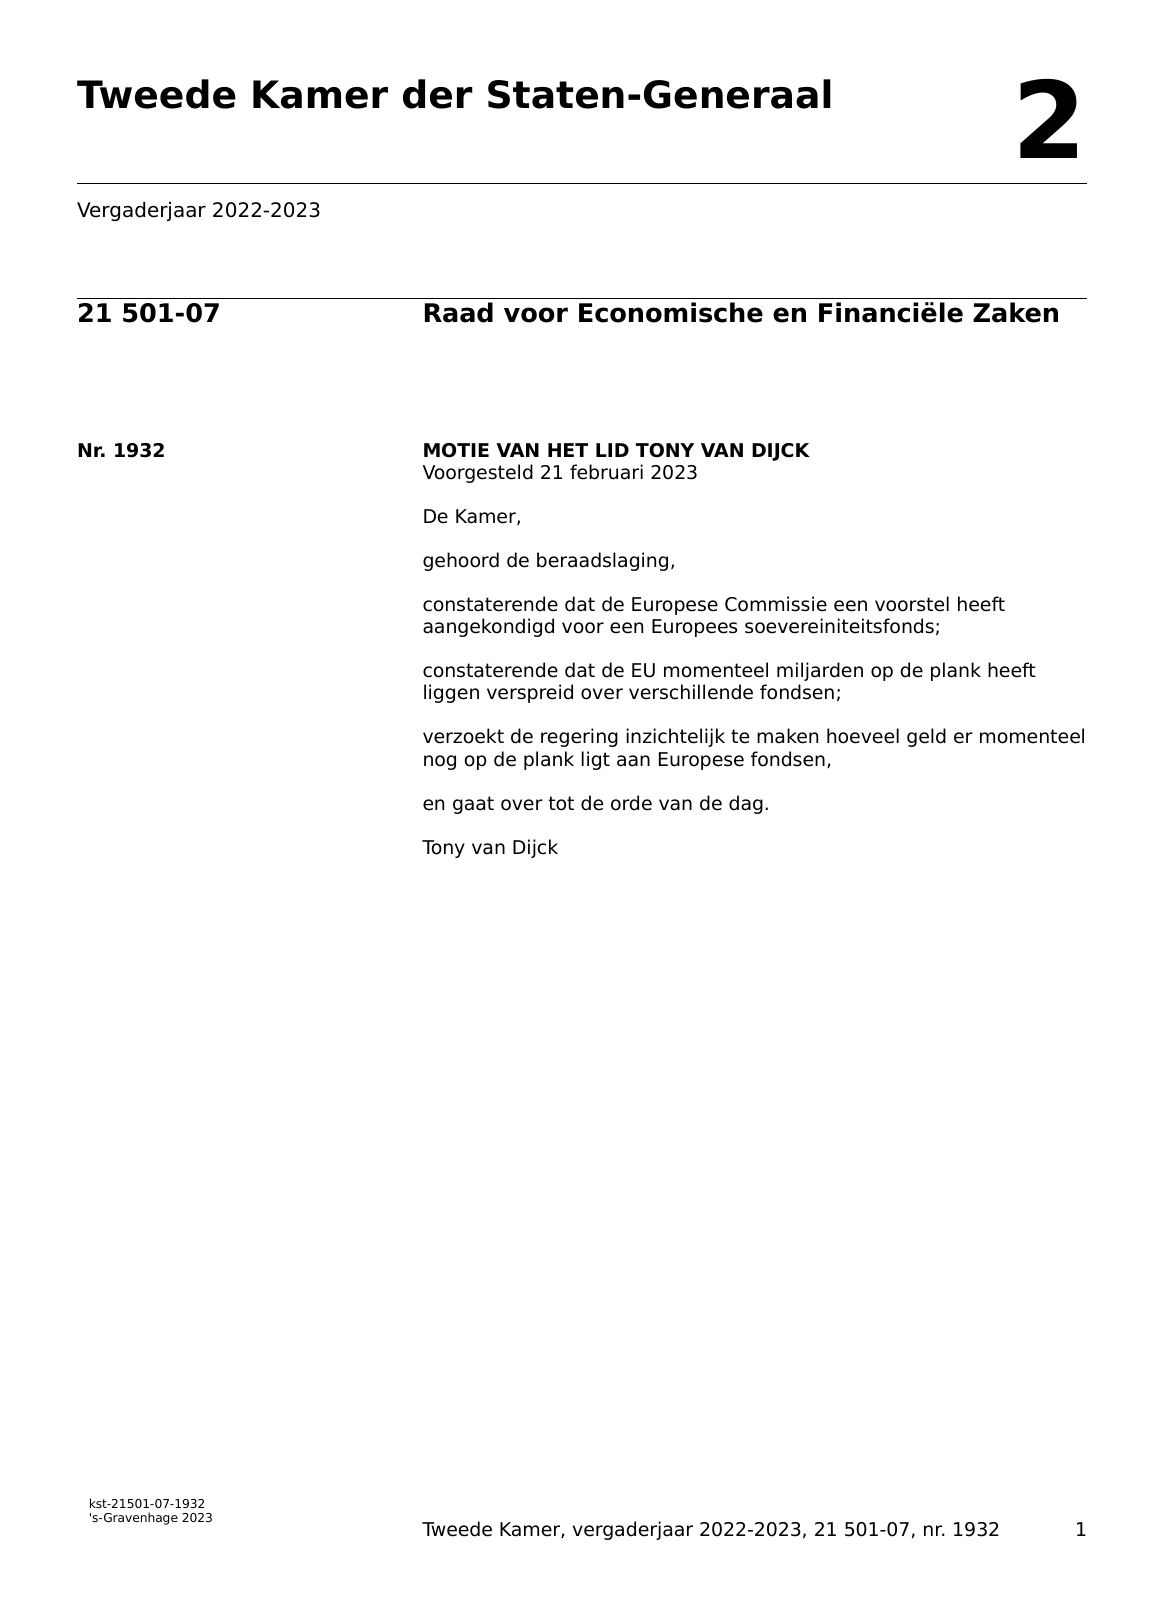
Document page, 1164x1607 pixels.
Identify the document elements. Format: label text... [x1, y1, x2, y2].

subtitle 21 501-07 Raad voor Economische en Financiële Zaken [77, 299, 1087, 329]
text Voorgesteld 21 februari 2023 [422, 462, 1087, 484]
text constaterende dat de EU momenteel miljarden op de plank heeft liggen verspreid over verschillende fondsen; [422, 660, 1087, 704]
text en gaat over tot de orde van de dag. [422, 793, 1087, 814]
text De Kamer, [422, 506, 1087, 528]
text kst-21501-07-1932 [88, 1497, 323, 1511]
table_cell Vergaderjaar 2022-2023 [77, 184, 1087, 298]
text Tony van Dijck [422, 837, 1087, 859]
table_header Tweede Kamer der Staten-Generaal [77, 59, 886, 183]
table_header 2 [886, 59, 1087, 183]
text verzoekt de regering inzichtelijk te maken hoeveel geld er momenteel nog op de plank ligt aan Europese fondsen, [422, 726, 1087, 770]
subtitle Nr. 1932 MOTIE VAN HET LID TONY VAN DIJCK [77, 440, 1087, 462]
text gehoord de beraadslaging, [422, 550, 1087, 572]
text constaterende dat de Europese Commissie een voorstel heeft aangekondigd voor een Europees soevereiniteitsfonds; [422, 594, 1087, 638]
text 's-Gravenhage 2023 [88, 1511, 323, 1525]
